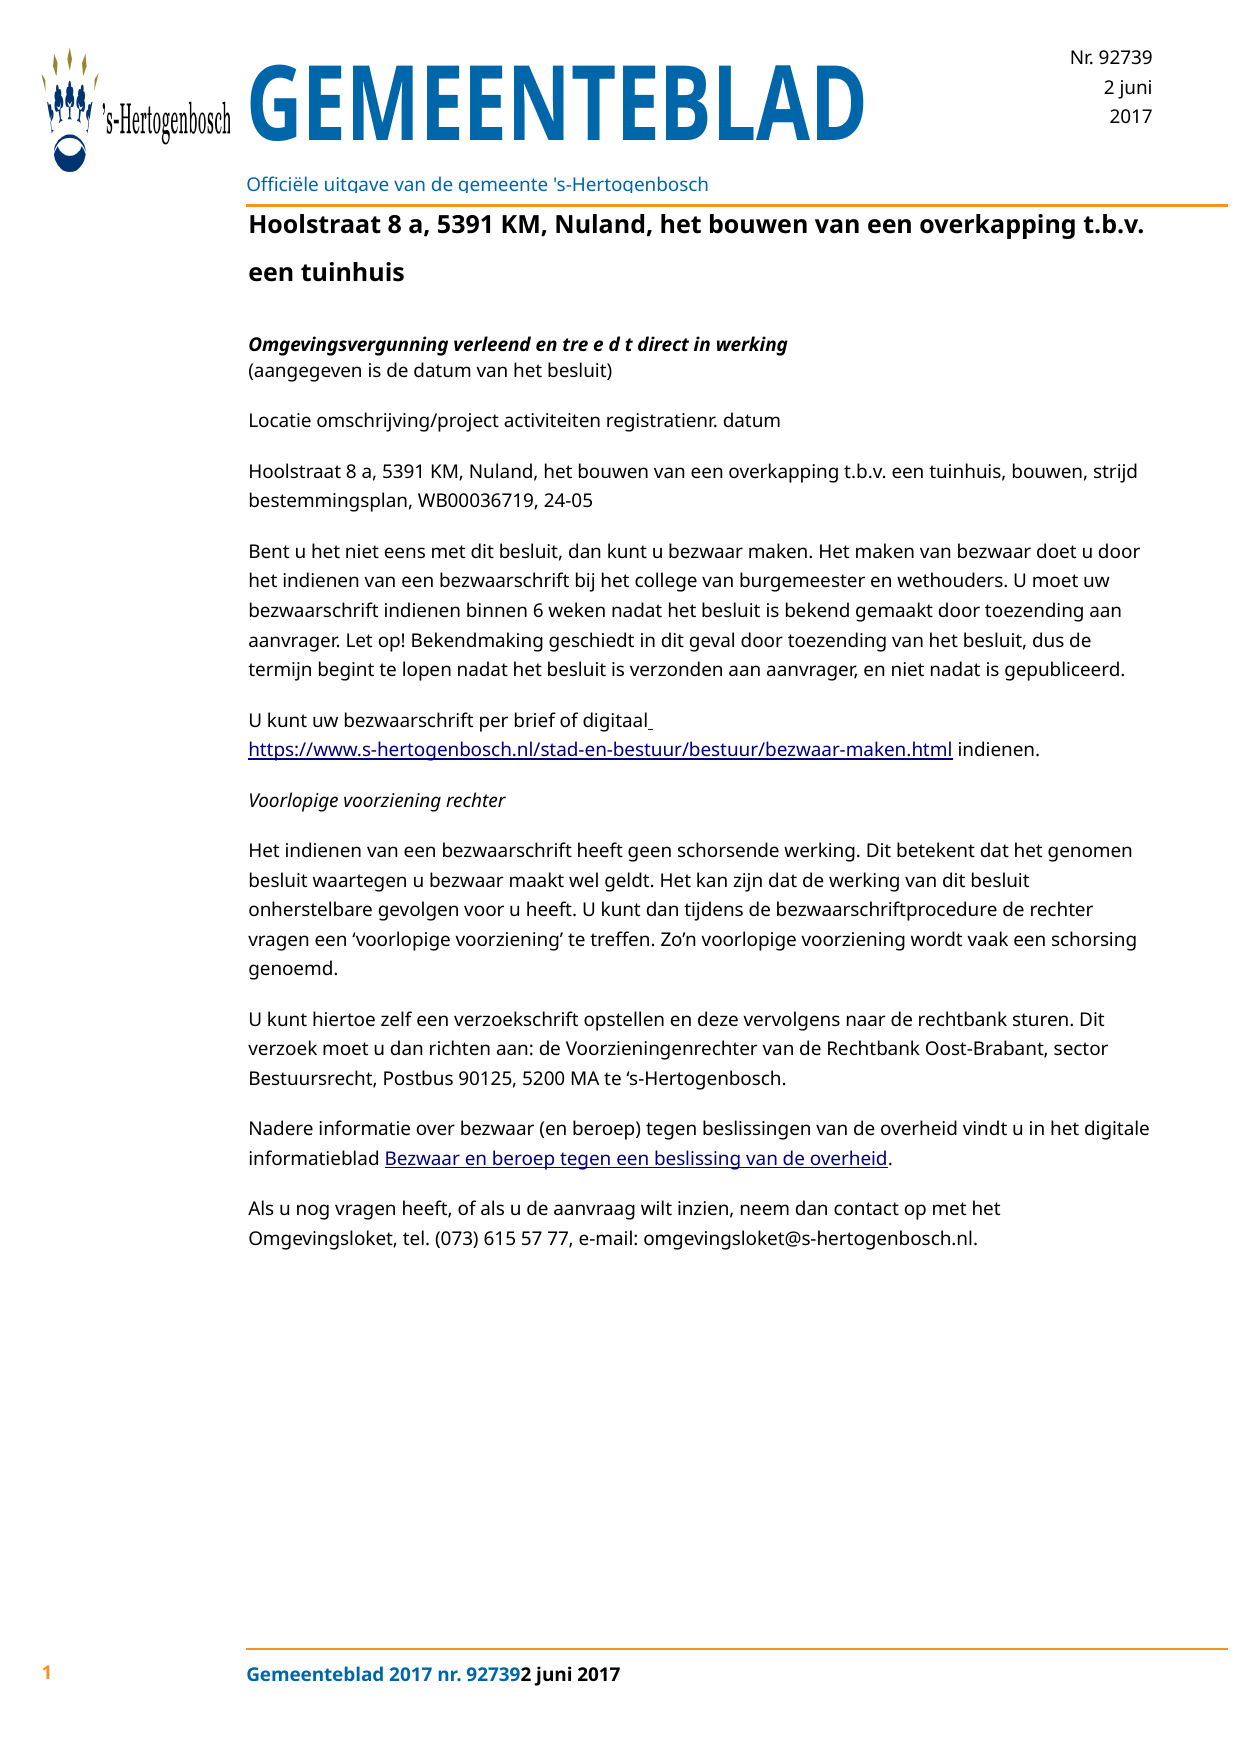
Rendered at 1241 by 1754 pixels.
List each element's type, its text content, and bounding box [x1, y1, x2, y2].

text Hoolstraat 8 a, 5391 KM, Nuland, het bouwen van een overkapping t.b.v. een tuinhuis, bouwen, strijd bestemmingsplan, WB00036719, 24-05 [248, 458, 1152, 513]
text Als u nog vragen heeft, of als u de aanvraag wilt inzien, neem dan contact op met het Omgevingsloket, tel. (073) 615 57 77, e-mail: omgevingsloket@s-hertogenbosch.nl. [248, 1196, 1152, 1251]
text Locatie omschrijving/project activiteiten registratienr. datum [248, 408, 1152, 433]
text Hoolstraat 8 a, 5391 KM, Nuland, het bouwen van een overkapping t.b.v. een tuinhuis [248, 207, 1152, 288]
text U kunt hiertoe zelf een verzoekschrift opstellen en deze vervolgens naar de rechtbank sturen. Dit verzoek moet u dan richten aan: de Voorzieningenrechter van de Rechtbank Oost-Brabant, sector Bestuursrecht, Postbus 90125, 5200 MA te ‘s-Hertogenbosch. [248, 1006, 1152, 1091]
text Bent u het niet eens met dit besluit, dan kunt u bezwaar maken. Het maken van bezwaar doet u door het indienen van een bezwaarschrift bij het college van burgemeester en wethouders. U moet uw bezwaarschrift indienen binnen 6 weken nadat het besluit is bekend gemaakt door toezending aan aanvrager. Let op! Bekendmaking geschiedt in dit geval door toezending van het besluit, dus de termijn begint te lopen nadat het besluit is verzonden aan aanvrager, en niet nadat is gepubliceerd. [248, 538, 1152, 682]
text (aangegeven is de datum van het besluit) [248, 357, 1152, 383]
text Voorlopige voorziening rechter [248, 787, 1152, 812]
text Nadere informatie over bezwaar (en beroep) tegen beslissingen van de overheid vindt u in het digitale informatieblad Bezwaar en beroep tegen een beslissing van de overheid. [248, 1116, 1152, 1171]
text U kunt uw bezwaarschrift per brief of digitaal https://www.s-hertogenbosch.nl/stad-en-bestuur/bestuur/bezwaar-maken.html indienen. [248, 707, 1152, 762]
text Omgevingsvergunning verleend en tre e d t direct in werking [248, 331, 1152, 357]
picture [41, 47, 231, 172]
text Het indienen van een bezwaarschrift heeft geen schorsende werking. Dit betekent dat het genomen besluit waartegen u bezwaar maakt wel geldt. Het kan zijn dat de werking van dit besluit onherstelbare gevolgen voor u heeft. U kunt dan tijdens de bezwaarschriftprocedure de rechter vragen een ‘voorlopige voorziening’ te treffen. Zo’n voorlopige voorziening wordt vaak een schorsing genoemd. [248, 837, 1152, 981]
